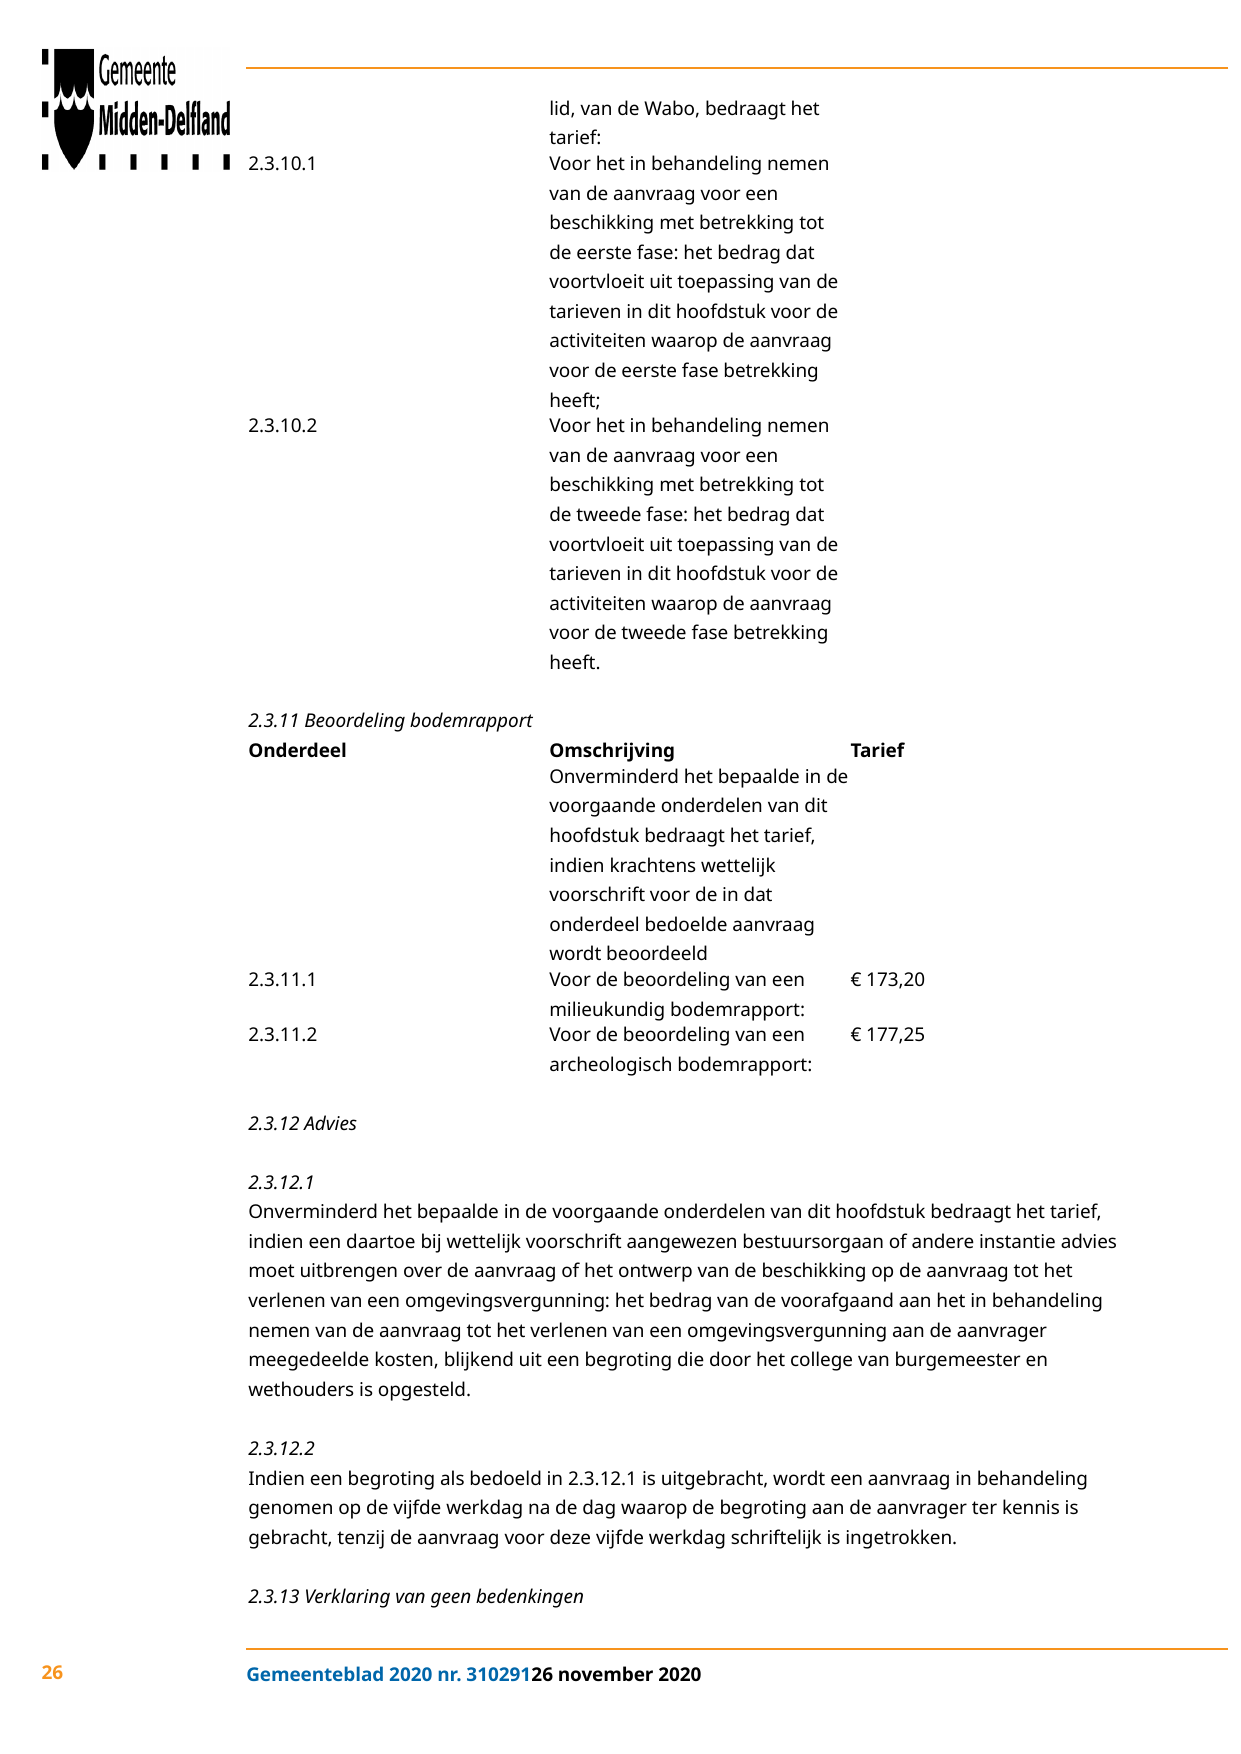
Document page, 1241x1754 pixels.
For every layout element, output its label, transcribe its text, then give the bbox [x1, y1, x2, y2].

table_cell Voor het in behandeling nemen van de aanvraag voor een beschikking met betrekking tot de eerste fase: het bedrag dat voortvloeit uit toepassing van de tarieven in dit hoofdstuk voor de activiteiten waarop de aanvraag voor de eerste fase betrekking heeft; [549, 150, 850, 412]
table_cell [248, 95, 549, 150]
table_cell Voor de beoordeling van een milieukundig bodemrapport: [549, 966, 850, 1022]
text 2.3.12 Advies [248, 1110, 1152, 1136]
table_cell 2.3.10.2 [248, 413, 549, 675]
table_cell [850, 763, 1152, 966]
table_cell € 173,20 [850, 966, 1152, 1022]
text 2.3.13 Verklaring van geen bedenkingen [248, 1583, 1152, 1609]
table_cell [248, 763, 549, 966]
table_cell 2.3.11.2 [248, 1022, 549, 1077]
table_header Onderdeel [248, 738, 549, 763]
table_header Tarief [850, 738, 1152, 763]
picture [41, 47, 231, 172]
table_cell lid, van de Wabo, bedraagt het tarief: [549, 95, 850, 150]
table_cell Voor de beoordeling van een archeologisch bodemrapport: [549, 1022, 850, 1077]
table_cell € 177,25 [850, 1022, 1152, 1077]
table_cell Onverminderd het bepaalde in de voorgaande onderdelen van dit hoofdstuk bedraagt het tarief, indien krachtens wettelijk voorschrift voor de in dat onderdeel bedoelde aanvraag wordt beoordeeld [549, 763, 850, 966]
text 2.3.12.2 [248, 1435, 1152, 1461]
table_cell Voor het in behandeling nemen van de aanvraag voor een beschikking met betrekking tot de tweede fase: het bedrag dat voortvloeit uit toepassing van de tarieven in dit hoofdstuk voor de activiteiten waarop de aanvraag voor de tweede fase betrekking heeft. [549, 413, 850, 675]
text 2.3.11 Beoordeling bodemrapport [248, 708, 1152, 733]
table_header Omschrijving [549, 738, 850, 763]
text Onverminderd het bepaalde in de voorgaande onderdelen van dit hoofdstuk bedraagt het tarief, indien een daartoe bij wettelijk voorschrift aangewezen bestuursorgaan of andere instantie advies moet uitbrengen over de aanvraag of het ontwerp van de beschikking op de aanvraag tot het verlenen van een omgevingsvergunning: het bedrag van de voorafgaand aan het in behandeling nemen van de aanvraag tot het verlenen van een omgevingsvergunning aan de aanvrager meegedeelde kosten, blijkend uit een begroting die door het college van burgemeester en wethouders is opgesteld. [248, 1198, 1152, 1402]
table_cell 2.3.11.1 [248, 966, 549, 1022]
table_cell [850, 150, 1152, 412]
table_cell [850, 95, 1152, 150]
table_cell 2.3.10.1 [248, 150, 549, 412]
text Indien een begroting als bedoeld in 2.3.12.1 is uitgebracht, wordt een aanvraag in behandeling genomen op de vijfde werkdag na de dag waarop de begroting aan de aanvrager ter kennis is gebracht, tenzij de aanvraag voor deze vijfde werkdag schriftelijk is ingetrokken. [248, 1465, 1152, 1550]
table_cell [850, 413, 1152, 675]
text 2.3.12.1 [248, 1169, 1152, 1195]
